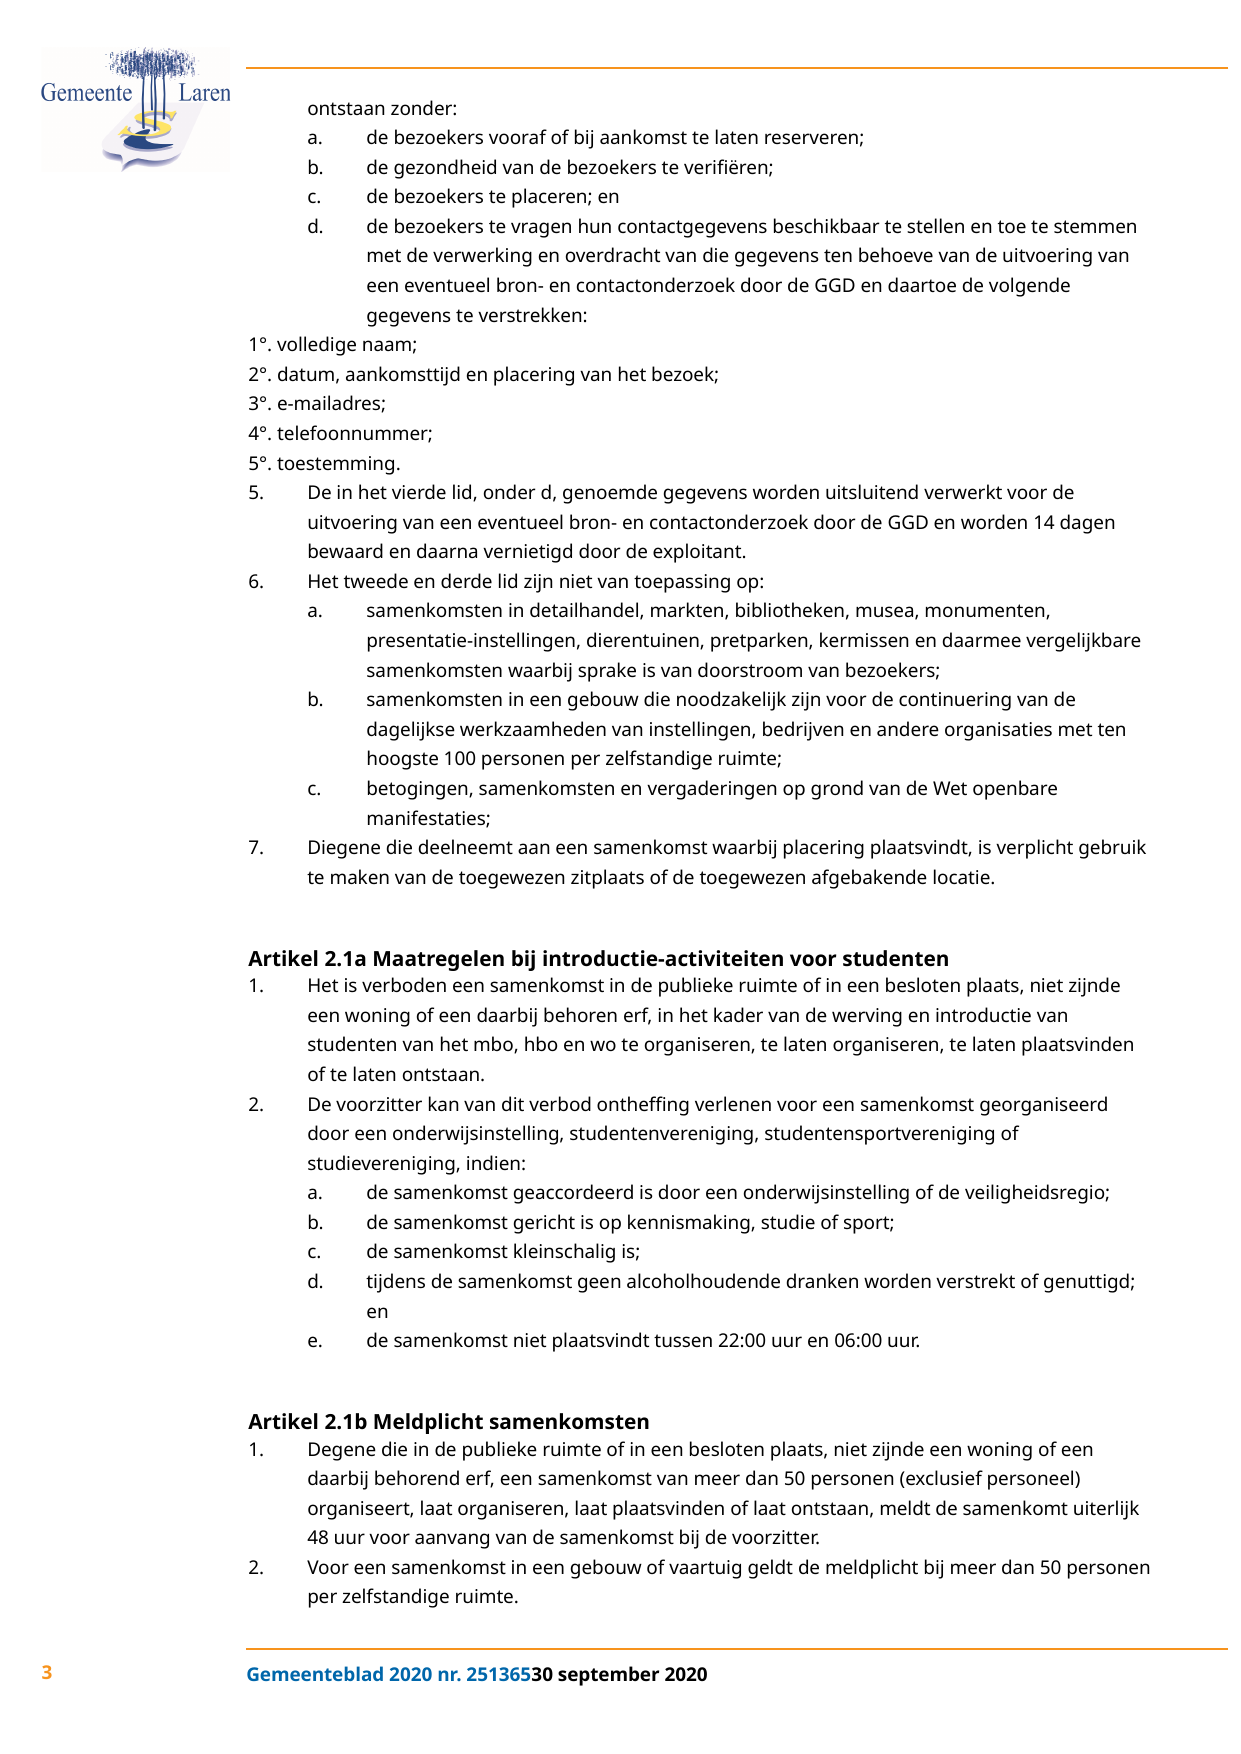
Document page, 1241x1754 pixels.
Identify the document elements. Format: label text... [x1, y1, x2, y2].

list De voorzitter kan van dit verbod ontheffing verlenen voor een samenkomst georganiseerd door een onderwijsinstelling, studentenvereniging, studentensportvereniging of studievereniging, indien: [248, 1091, 1152, 1176]
list De in het vierde lid, onder d, genoemde gegevens worden uitsluitend verwerkt voor de uitvoering van een eventueel bron- en contactonderzoek door de GGD en worden 14 dagen bewaard en daarna vernietigd door de exploitant. [248, 479, 1152, 564]
list Voor een samenkomst in een gebouw of vaartuig geldt de meldplicht bij meer dan 50 personen per zelfstandige ruimte. [248, 1554, 1152, 1609]
text 4°. telefoonnummer; [248, 420, 1152, 446]
text 3°. e-mailadres; [248, 391, 1152, 416]
text 5°. toestemming. [248, 450, 1152, 476]
list samenkomsten in detailhandel, markten, bibliotheken, musea, monumenten, presentatie-instellingen, dierentuinen, pretparken, kermissen en daarmee vergelijkbare samenkomsten waarbij sprake is van doorstroom van bezoekers; [307, 598, 1152, 683]
list de samenkomst gericht is op kennismaking, studie of sport; [307, 1209, 1152, 1235]
list Het is verboden een samenkomst in de publieke ruimte of in een besloten plaats, niet zijnde een woning of een daarbij behoren erf, in het kader van de werving en introductie van studenten van het mbo, hbo en wo te organiseren, te laten organiseren, te laten plaatsvinden of te laten ontstaan. [248, 972, 1152, 1087]
text Artikel 2.1b Meldplicht samenkomsten [248, 1407, 1152, 1436]
list de samenkomst kleinschalig is; [307, 1239, 1152, 1264]
list de samenkomst niet plaatsvindt tussen 22:00 uur en 06:00 uur. [307, 1327, 1152, 1353]
list de samenkomst geaccordeerd is door een onderwijsinstelling of de veiligheidsregio; [307, 1179, 1152, 1205]
list ontstaan zonder: [248, 95, 1152, 121]
list betogingen, samenkomsten en vergaderingen op grond van de Wet openbare manifestaties; [307, 775, 1152, 831]
list Diegene die deelneemt aan een samenkomst waarbij placering plaatsvindt, is verplicht gebruik te maken van de toegewezen zitplaats of de toegewezen afgebakende locatie. [248, 834, 1152, 890]
text Artikel 2.1a Maatregelen bij introductie-activiteiten voor studenten [248, 944, 1152, 972]
list samenkomsten in een gebouw die noodzakelijk zijn voor de continuering van de dagelijkse werkzaamheden van instellingen, bedrijven en andere organisaties met ten hoogste 100 personen per zelfstandige ruimte; [307, 686, 1152, 771]
text 1°. volledige naam; [248, 331, 1152, 357]
list de bezoekers vooraf of bij aankomst te laten reserveren; [307, 124, 1152, 150]
list tijdens de samenkomst geen alcoholhoudende dranken worden verstrekt of genuttigd; en [307, 1268, 1152, 1323]
list de bezoekers te placeren; en [307, 183, 1152, 209]
list de gezondheid van de bezoekers te verifiëren; [307, 154, 1152, 180]
list Degene die in de publieke ruimte of in een besloten plaats, niet zijnde een woning of een daarbij behorend erf, een samenkomst van meer dan 50 personen (exclusief personeel) organiseert, laat organiseren, laat plaatsvinden of laat ontstaan, meldt de samenkomt uiterlijk 48 uur voor aanvang van de samenkomst bij de voorzitter. [248, 1436, 1152, 1550]
list de bezoekers te vragen hun contactgegevens beschikbaar te stellen en toe te stemmen met de verwerking en overdracht van die gegevens ten behoeve van de uitvoering van een eventueel bron- en contactonderzoek door de GGD en daartoe de volgende gegevens te verstrekken: [307, 213, 1152, 328]
list Het tweede en derde lid zijn niet van toepassing op: [248, 568, 1152, 594]
picture [41, 47, 231, 172]
text 2°. datum, aankomsttijd en placering van het bezoek; [248, 361, 1152, 387]
